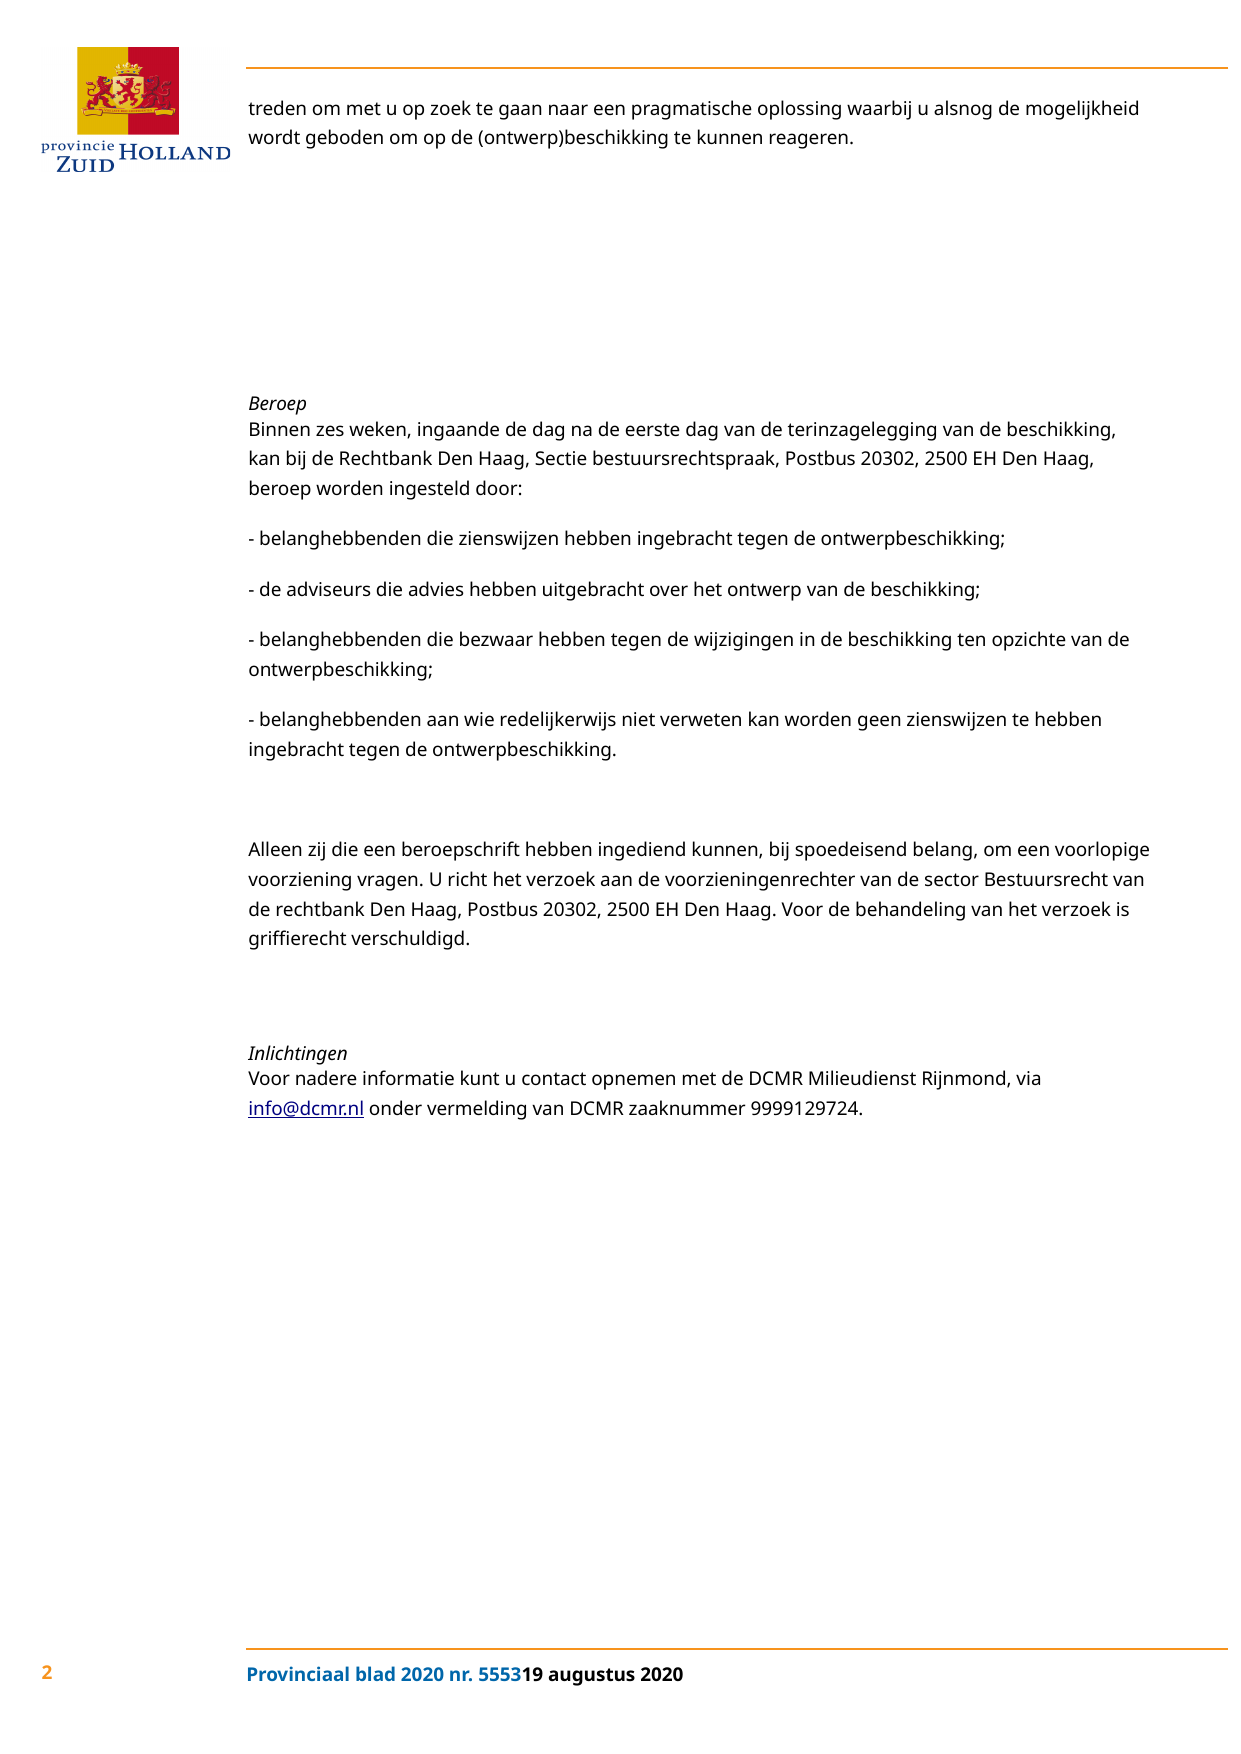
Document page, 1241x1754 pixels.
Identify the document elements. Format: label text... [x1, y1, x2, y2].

text - belanghebbenden die zienswijzen hebben ingebracht tegen de ontwerpbeschikking; [248, 525, 1152, 551]
text Beroep [248, 390, 1152, 416]
text Voor nadere informatie kunt u contact opnemen met de DCMR Milieudienst Rijnmond, via info@dcmr.nl onder vermelding van DCMR zaaknummer 9999129724. [248, 1065, 1152, 1121]
text Alleen zij die een beroepschrift hebben ingediend kunnen, bij spoedeisend belang, om een voorlopige voorziening vragen. U richt het verzoek aan de voorzieningenrechter van de sector Bestuursrecht van de rechtbank Den Haag, Postbus 20302, 2500 EH Den Haag. Voor de behandeling van het verzoek is griffierecht verschuldigd. [248, 837, 1152, 951]
text - de adviseurs die advies hebben uitgebracht over het ontwerp van de beschikking; [248, 576, 1152, 601]
text treden om met u op zoek te gaan naar een pragmatische oplossing waarbij u alsnog de mogelijkheid wordt geboden om op de (ontwerp)beschikking te kunnen reageren. [248, 95, 1152, 150]
text - belanghebbenden die bezwaar hebben tegen de wijzigingen in de beschikking ten opzichte van de ontwerpbeschikking; [248, 626, 1152, 681]
picture [41, 47, 231, 172]
text - belanghebbenden aan wie redelijkerwijs niet verweten kan worden geen zienswijzen te hebben ingebracht tegen de ontwerpbeschikking. [248, 706, 1152, 761]
text Inlichtingen [248, 1040, 1152, 1065]
text Binnen zes weken, ingaande de dag na de eerste dag van de terinzagelegging van de beschikking, kan bij de Rechtbank Den Haag, Sectie bestuursrechtspraak, Postbus 20302, 2500 EH Den Haag, beroep worden ingesteld door: [248, 416, 1152, 501]
